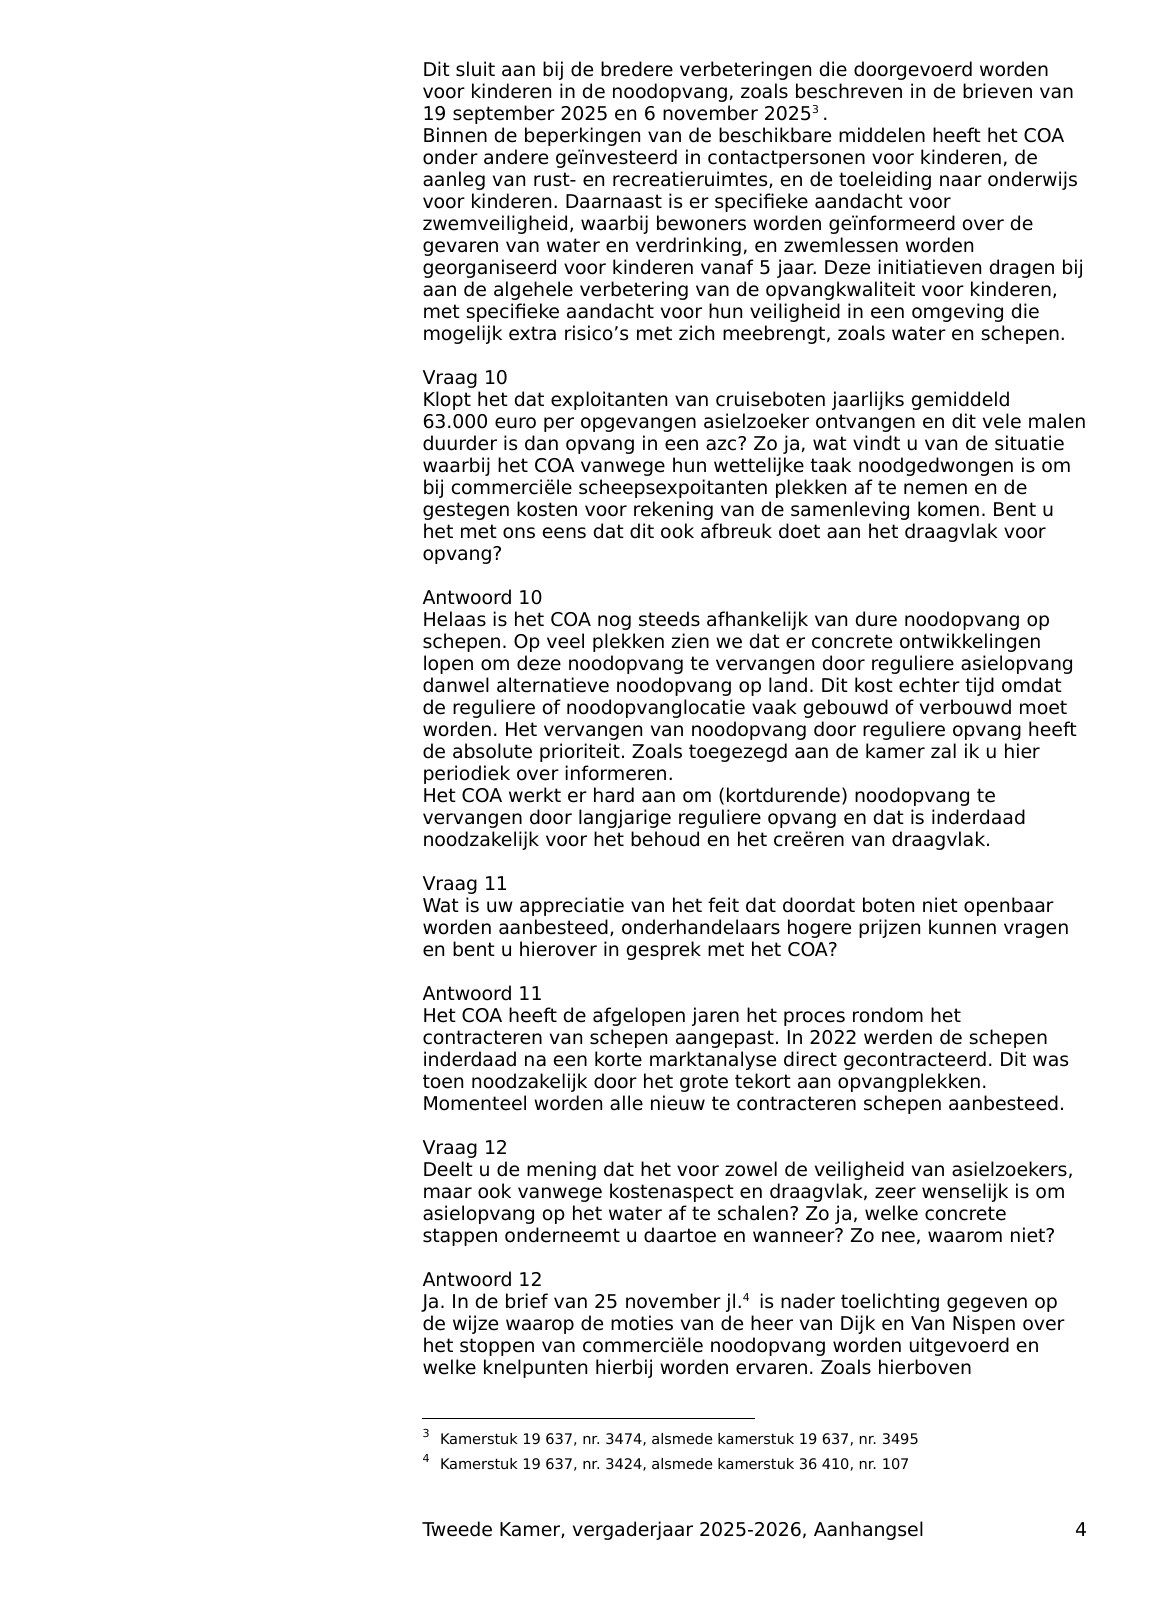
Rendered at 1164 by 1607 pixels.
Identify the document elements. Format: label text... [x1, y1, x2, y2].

text Vraag 12 [422, 1137, 1087, 1159]
text Antwoord 11 [422, 983, 1087, 1005]
text Klopt het dat exploitanten van cruiseboten jaarlijks gemiddeld 63.000 euro per opgevangen asielzoeker ontvangen en dit vele malen duurder is dan opvang in een azc? Zo ja, wat vindt u van de situatie waarbij het COA vanwege hun wettelijke taak noodgedwongen is om bij commerciële scheepsexpoitanten plekken af te nemen en de gestegen kosten voor rekening van de samenleving komen. Bent u het met ons eens dat dit ook afbreuk doet aan het draagvlak voor opvang? [422, 389, 1087, 565]
text Kamerstuk 19 637, nr. 3424, alsmede kamerstuk 36 410, nr. 107 [422, 1452, 1087, 1474]
text Vraag 11 [422, 873, 1087, 895]
text Antwoord 12 [422, 1269, 1087, 1291]
text Ja. In de brief van 25 november jl. is nader toelichting gegeven op de wijze waarop de moties van de heer van Dijk en Van Nispen over het stoppen van commerciële noodopvang worden uitgevoerd en welke knelpunten hierbij worden ervaren. Zoals hierboven [422, 1291, 1087, 1379]
text Binnen de beperkingen van de beschikbare middelen heeft het COA onder andere geïnvesteerd in contactpersonen voor kinderen, de aanleg van rust- en recreatieruimtes, en de toeleiding naar onderwijs voor kinderen. Daarnaast is er specifieke aandacht voor zwemveiligheid, waarbij bewoners worden geïnformeerd over de gevaren van water en verdrinking, en zwemlessen worden georganiseerd voor kinderen vanaf 5 jaar. Deze initiatieven dragen bij aan de algehele verbetering van de opvangkwaliteit voor kinderen, met specifieke aandacht voor hun veiligheid in een omgeving die mogelijk extra risico’s met zich meebrengt, zoals water en schepen. [422, 125, 1087, 345]
text Het COA heeft de afgelopen jaren het proces rondom het contracteren van schepen aangepast. In 2022 werden de schepen inderdaad na een korte marktanalyse direct gecontracteerd. Dit was toen noodzakelijk door het grote tekort aan opvangplekken. Momenteel worden alle nieuw te contracteren schepen aanbesteed. [422, 1005, 1087, 1115]
text Deelt u de mening dat het voor zowel de veiligheid van asielzoekers, maar ook vanwege kostenaspect en draagvlak, zeer wenselijk is om asielopvang op het water af te schalen? Zo ja, welke concrete stappen onderneemt u daartoe en wanneer? Zo nee, waarom niet? [422, 1159, 1087, 1247]
text Het COA werkt er hard aan om (kortdurende) noodopvang te vervangen door langjarige reguliere opvang en dat is inderdaad noodzakelijk voor het behoud en het creëren van draagvlak. [422, 785, 1087, 851]
text Dit sluit aan bij de bredere verbeteringen die doorgevoerd worden voor kinderen in de noodopvang, zoals beschreven in de brieven van 19 september 2025 en 6 november 2025. [422, 59, 1087, 125]
text Helaas is het COA nog steeds afhankelijk van dure noodopvang op schepen. Op veel plekken zien we dat er concrete ontwikkelingen lopen om deze noodopvang te vervangen door reguliere asielopvang danwel alternatieve noodopvang op land. Dit kost echter tijd omdat de reguliere of noodopvanglocatie vaak gebouwd of verbouwd moet worden. Het vervangen van noodopvang door reguliere opvang heeft de absolute prioriteit. Zoals toegezegd aan de kamer zal ik u hier periodiek over informeren. [422, 609, 1087, 785]
text Antwoord 10 [422, 587, 1087, 609]
text Kamerstuk 19 637, nr. 3474, alsmede kamerstuk 19 637, nr. 3495 [422, 1427, 1087, 1449]
text Wat is uw appreciatie van het feit dat doordat boten niet openbaar worden aanbesteed, onderhandelaars hogere prijzen kunnen vragen en bent u hierover in gesprek met het COA? [422, 895, 1087, 961]
text Vraag 10 [422, 367, 1087, 389]
